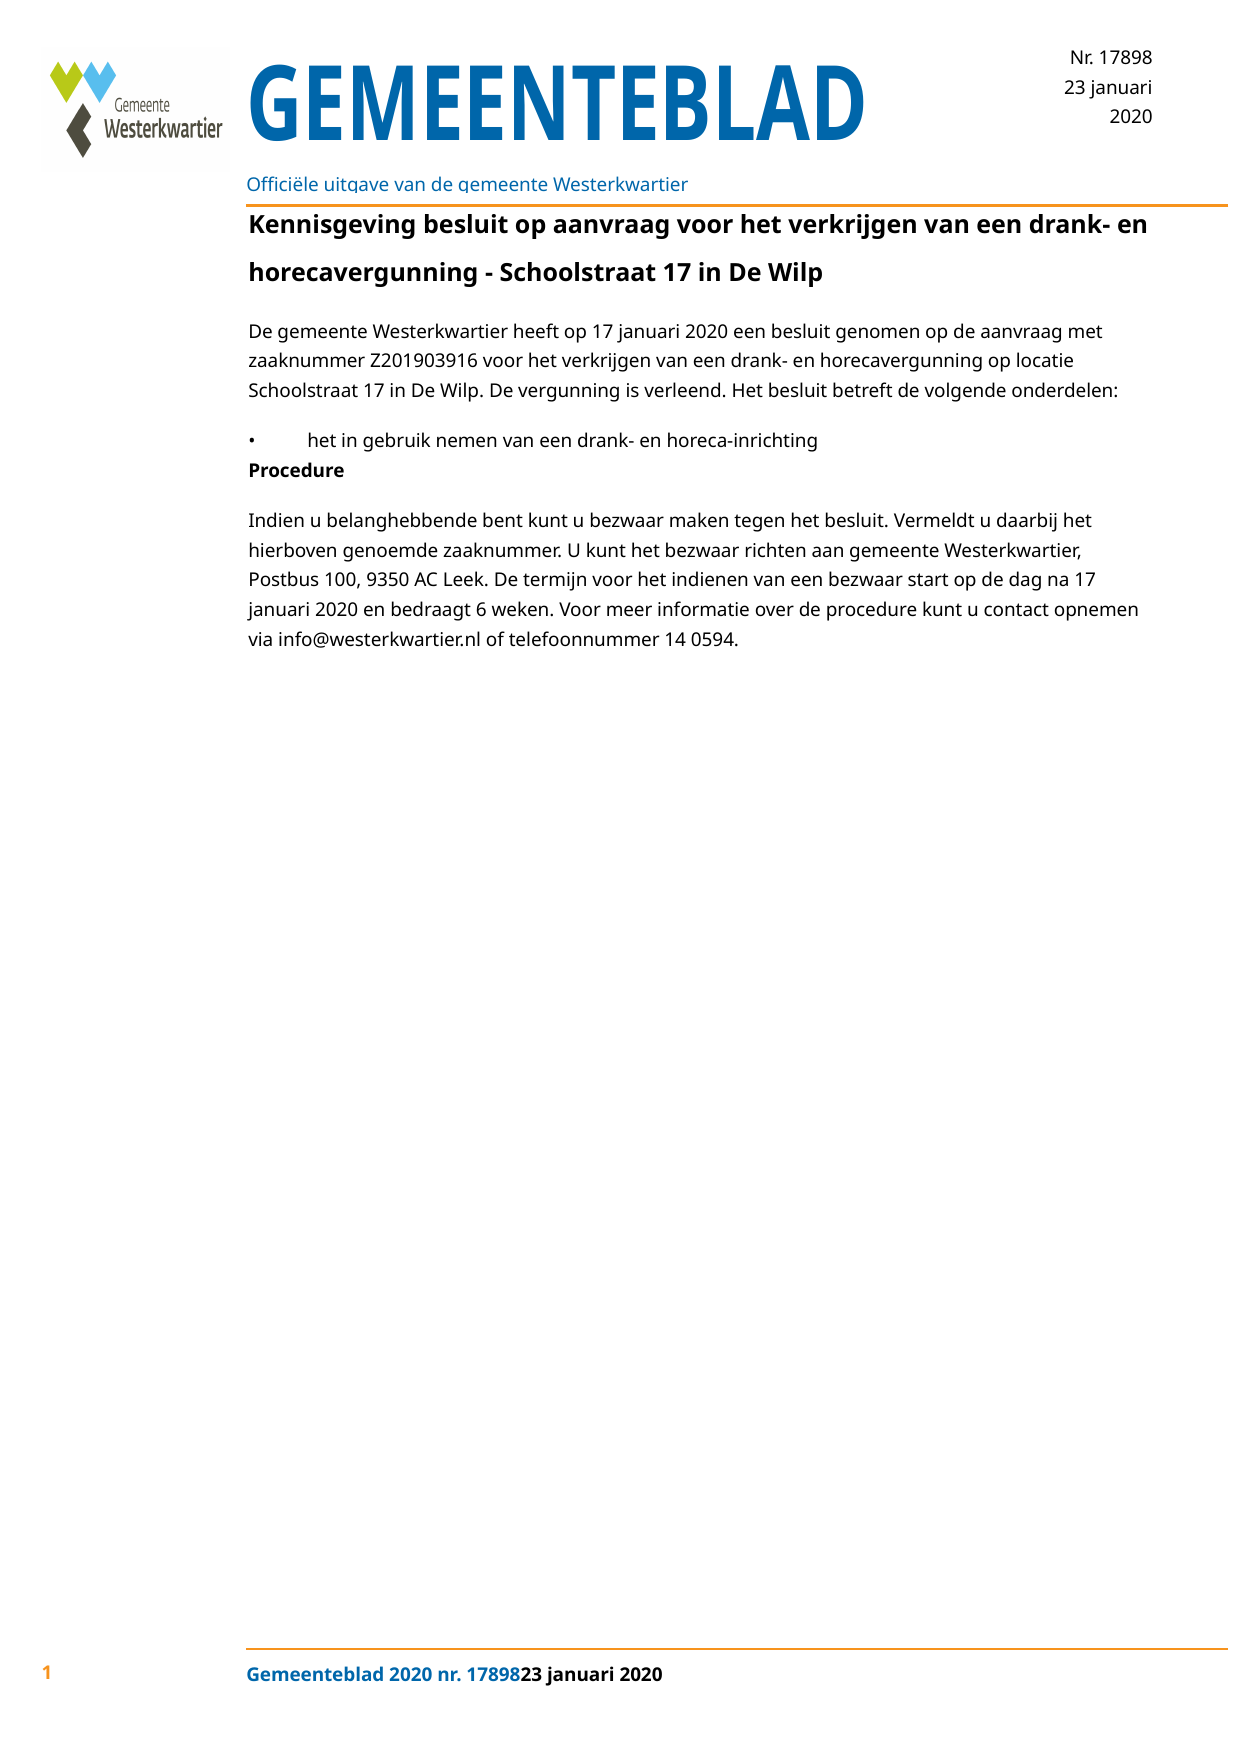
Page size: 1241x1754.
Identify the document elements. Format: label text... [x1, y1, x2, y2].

text Indien u belanghebbende bent kunt u bezwaar maken tegen het besluit. Vermeldt u daarbij het hierboven genoemde zaaknummer. U kunt het bezwaar richten aan gemeente Westerkwartier, Postbus 100, 9350 AC Leek. De termijn voor het indienen van een bezwaar start op de dag na 17 januari 2020 en bedraagt 6 weken. Voor meer informatie over de procedure kunt u contact opnemen via info@westerkwartier.nl of telefoonnummer 14 0594. [248, 507, 1152, 652]
picture [41, 47, 231, 172]
text Procedure [248, 457, 1152, 483]
text Kennisgeving besluit op aanvraag voor het verkrijgen van een drank- en horecavergunning - Schoolstraat 17 in De Wilp [248, 207, 1152, 288]
list het in gebruik nemen van een drank- en horeca-inrichting [248, 427, 1152, 453]
text De gemeente Westerkwartier heeft op 17 januari 2020 een besluit genomen op de aanvraag met zaaknummer Z201903916 voor het verkrijgen van een drank- en horecavergunning op locatie Schoolstraat 17 in De Wilp. De vergunning is verleend. Het besluit betreft de volgende onderdelen: [248, 318, 1152, 403]
